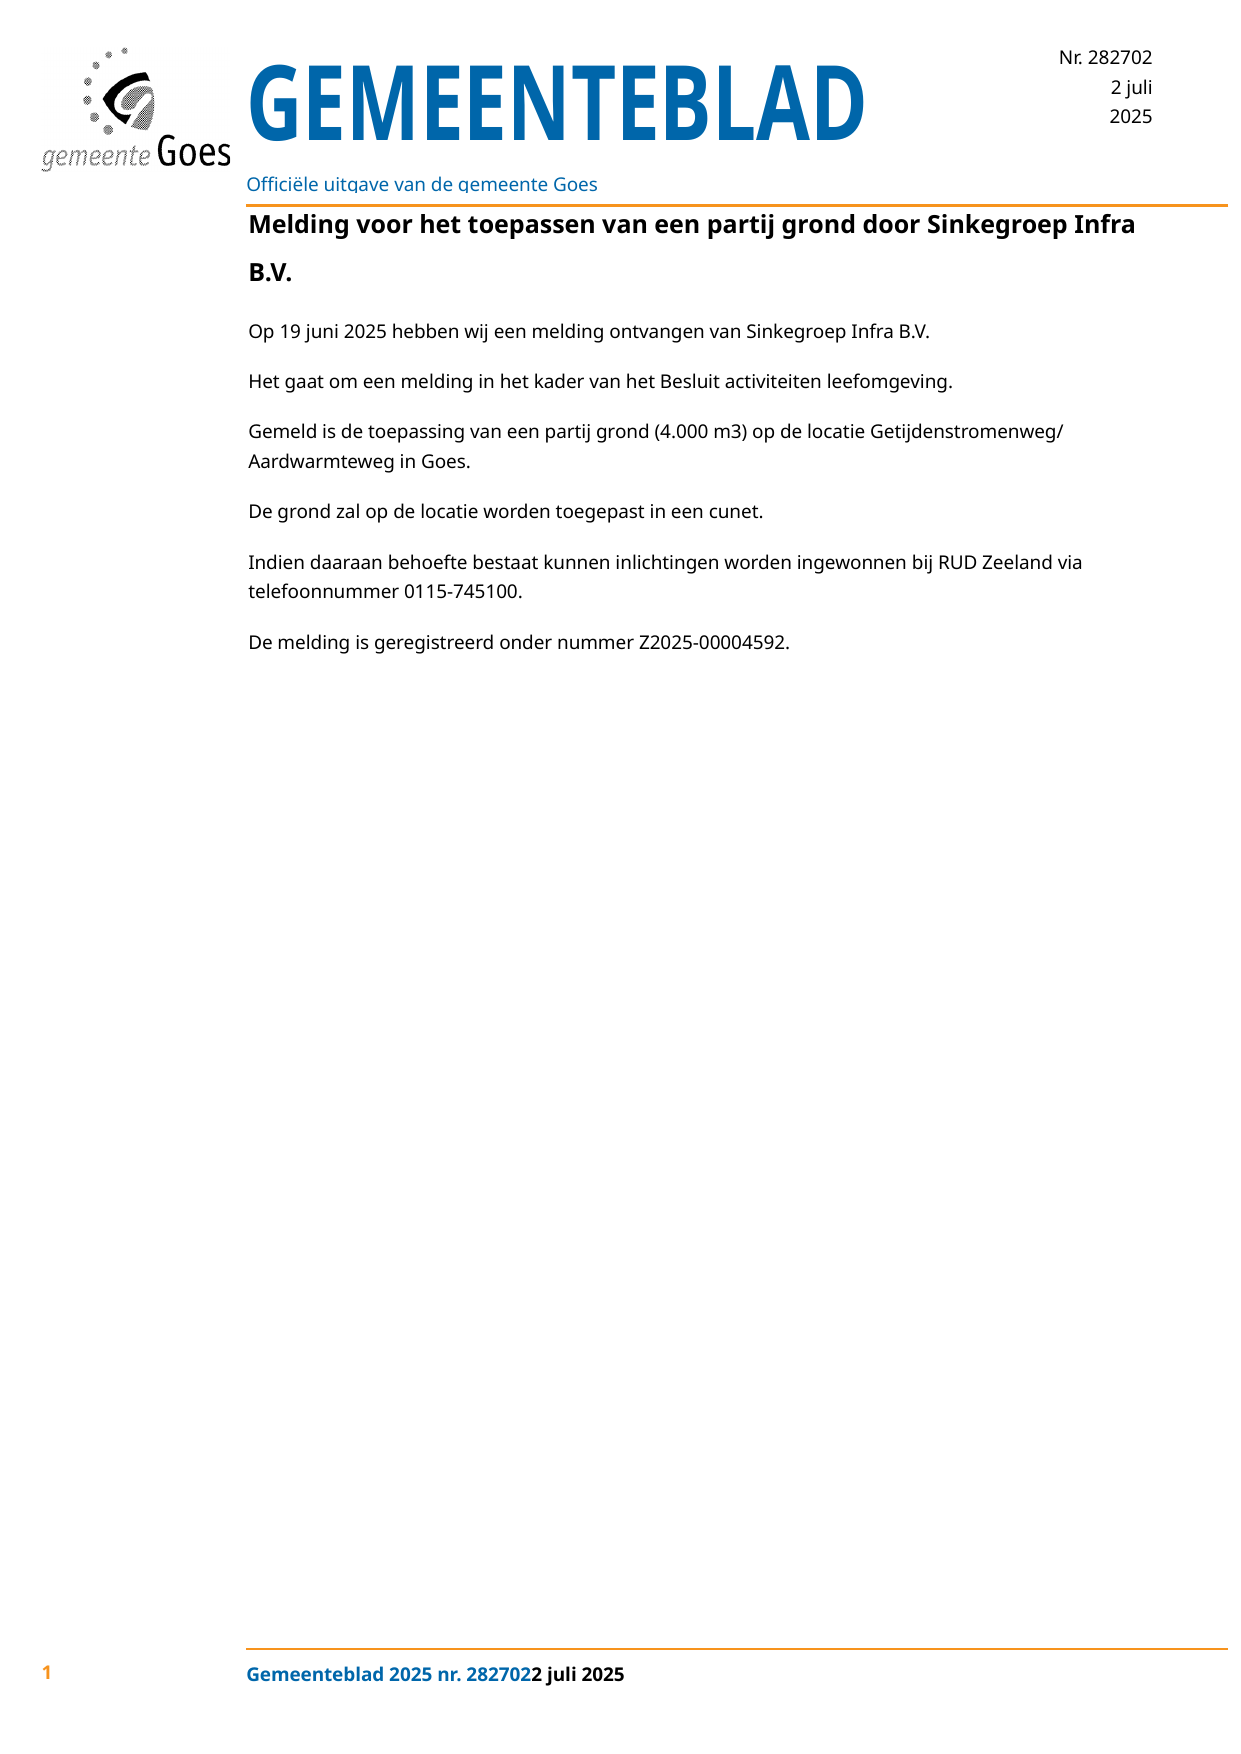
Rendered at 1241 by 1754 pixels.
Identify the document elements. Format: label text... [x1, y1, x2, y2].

text De grond zal op de locatie worden toegepast in een cunet. [248, 499, 1152, 524]
text De melding is geregistreerd onder nummer Z2025-00004592. [248, 629, 1152, 655]
text Het gaat om een melding in het kader van het Besluit activiteiten leefomgeving. [248, 368, 1152, 394]
text Melding voor het toepassen van een partij grond door Sinkegroep Infra B.V. [248, 207, 1152, 288]
picture [41, 47, 231, 172]
text Gemeld is de toepassing van een partij grond (4.000 m3) op de locatie Getijdenstromenweg/ Aardwarmteweg in Goes. [248, 419, 1152, 474]
text Op 19 juni 2025 hebben wij een melding ontvangen van Sinkegroep Infra B.V. [248, 318, 1152, 344]
text Indien daaraan behoefte bestaat kunnen inlichtingen worden ingewonnen bij RUD Zeeland via telefoonnummer 0115-745100. [248, 549, 1152, 604]
